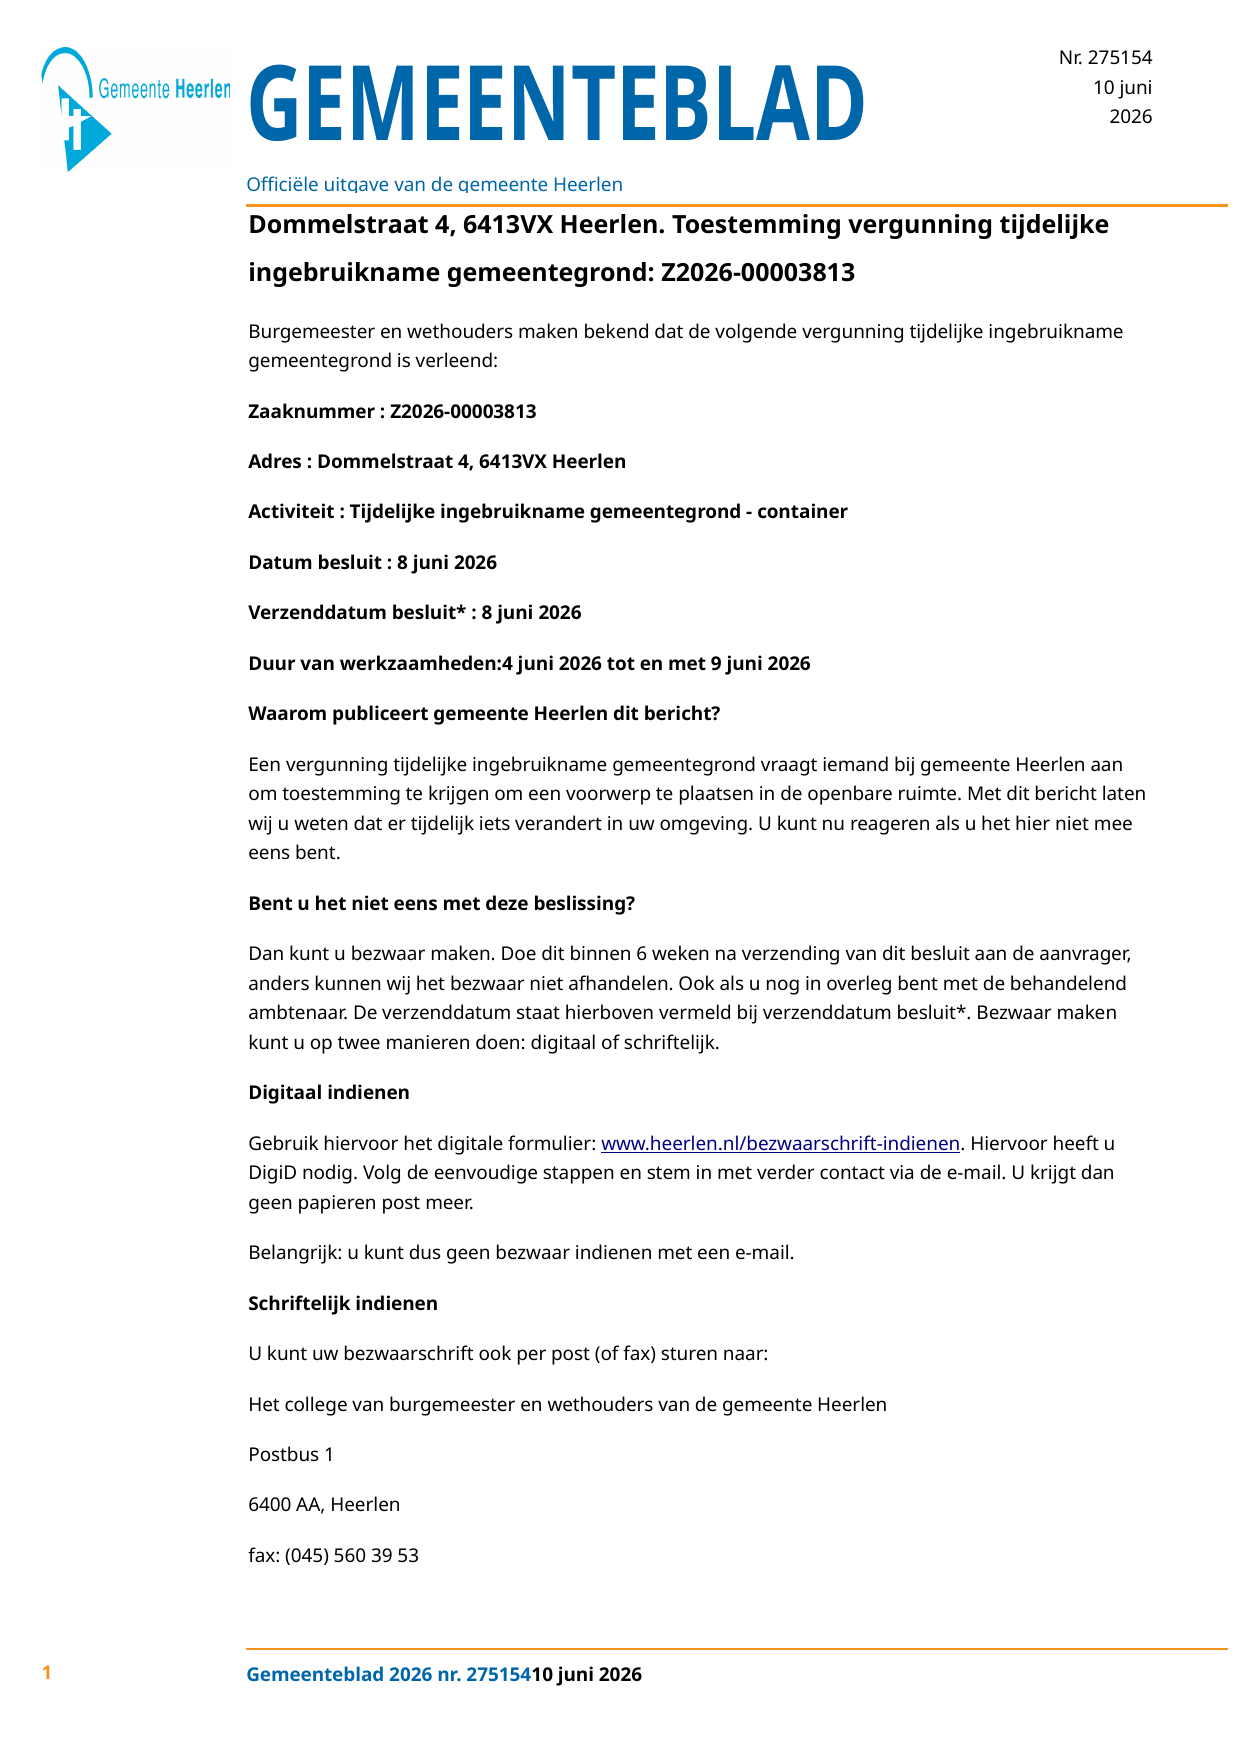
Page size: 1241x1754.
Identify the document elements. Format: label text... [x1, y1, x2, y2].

text U kunt uw bezwaarschrift ook per post (of fax) sturen naar: [248, 1340, 1152, 1366]
text Activiteit : Tijdelijke ingebruikname gemeentegrond - container [248, 499, 1152, 524]
text fax: (045) 560 39 53 [248, 1542, 1152, 1568]
text Burgemeester en wethouders maken bekend dat de volgende vergunning tijdelijke ingebruikname gemeentegrond is verleend: [248, 318, 1152, 373]
text Postbus 1 [248, 1441, 1152, 1467]
text Datum besluit : 8 juni 2026 [248, 549, 1152, 575]
text Adres : Dommelstraat 4, 6413VX Heerlen [248, 448, 1152, 474]
picture [41, 47, 59, 70]
text Duur van werkzaamheden:4 juni 2026 tot en met 9 juni 2026 [248, 650, 1152, 676]
text Bent u het niet eens met deze beslissing? [248, 890, 1152, 916]
text Het college van burgemeester en wethouders van de gemeente Heerlen [248, 1391, 1152, 1417]
text Digitaal indienen [248, 1079, 1152, 1105]
text Verzenddatum besluit* : 8 juni 2026 [248, 599, 1152, 625]
text Zaaknummer : Z2026-00003813 [248, 398, 1152, 424]
text Dan kunt u bezwaar maken. Doe dit binnen 6 weken na verzending van dit besluit aan de aanvrager, anders kunnen wij het bezwaar niet afhandelen. Ook als u nog in overleg bent met de behandelend ambtenaar. De verzenddatum staat hierboven vermeld bij verzenddatum besluit*. Bezwaar maken kunt u op twee manieren doen: digitaal of schriftelijk. [248, 940, 1152, 1055]
text Waarom publiceert gemeente Heerlen dit bericht? [248, 700, 1152, 726]
picture [41, 47, 231, 172]
text Belangrijk: u kunt dus geen bezwaar indienen met een e-mail. [248, 1239, 1152, 1265]
text 6400 AA, Heerlen [248, 1492, 1152, 1517]
text Gebruik hiervoor het digitale formulier: www.heerlen.nl/bezwaarschrift-indienen. Hiervoor heeft u DigiD nodig. Volg de eenvoudige stappen en stem in met verder contact via de e-mail. U krijgt dan geen papieren post meer. [248, 1130, 1152, 1215]
text Dommelstraat 4, 6413VX Heerlen. Toestemming vergunning tijdelijke ingebruikname gemeentegrond: Z2026-00003813 [248, 207, 1152, 288]
text Een vergunning tijdelijke ingebruikname gemeentegrond vraagt iemand bij gemeente Heerlen aan om toestemming te krijgen om een voorwerp te plaatsen in de openbare ruimte. Met dit bericht laten wij u weten dat er tijdelijk iets verandert in uw omgeving. U kunt nu reageren als u het hier niet mee eens bent. [248, 751, 1152, 865]
text Schriftelijk indienen [248, 1290, 1152, 1316]
